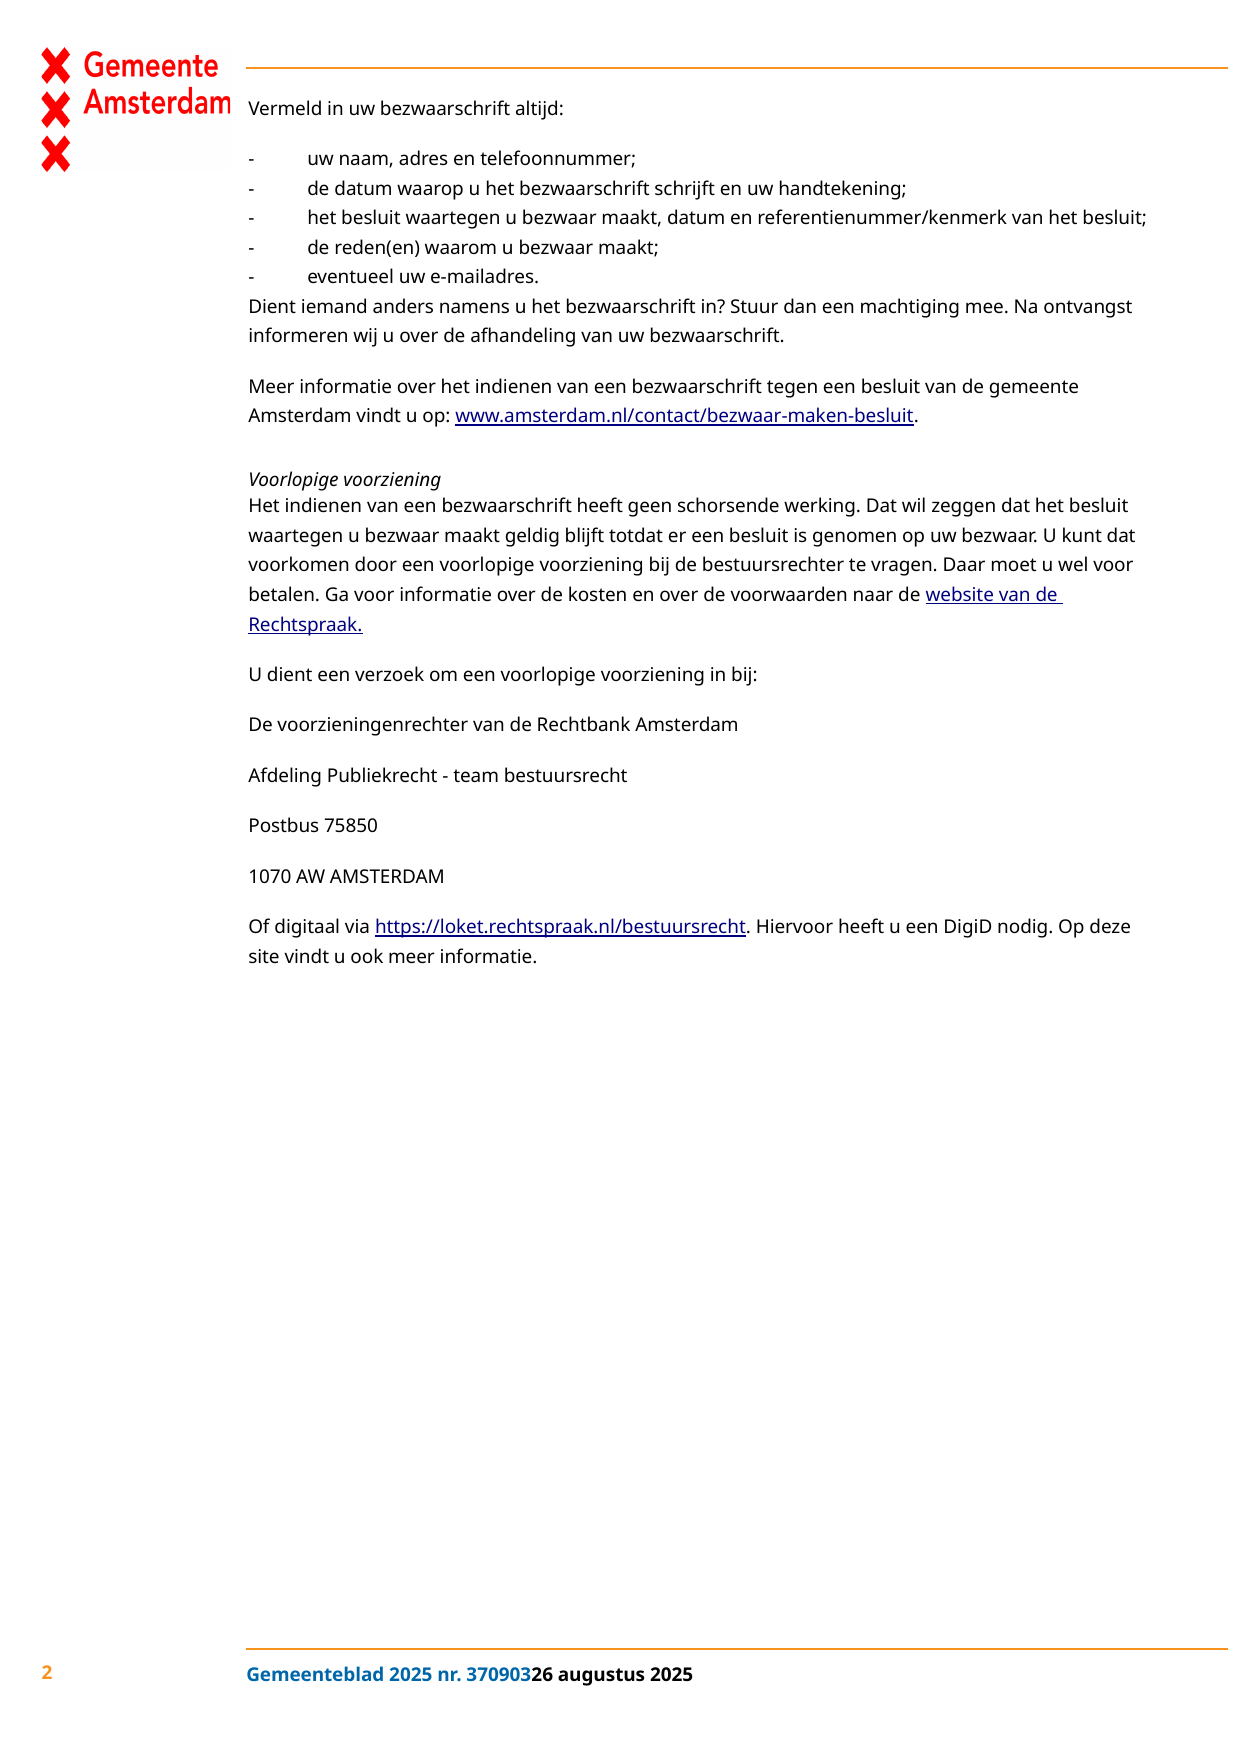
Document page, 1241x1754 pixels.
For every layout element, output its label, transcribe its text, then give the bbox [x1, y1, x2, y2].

text Meer informatie over het indienen van een bezwaarschrift tegen een besluit van de gemeente Amsterdam vindt u op: www.amsterdam.nl/contact/bezwaar-maken-besluit. [248, 373, 1152, 428]
list uw naam, adres en telefoonnummer; [248, 145, 1152, 171]
text De voorzieningenrechter van de Rechtbank Amsterdam [248, 712, 1152, 737]
text 1070 AW AMSTERDAM [248, 863, 1152, 888]
text Of digitaal via https://loket.rechtspraak.nl/bestuursrecht. Hiervoor heeft u een DigiD nodig. Op deze site vindt u ook meer informatie. [248, 913, 1152, 968]
text Voorlopige voorziening [248, 467, 1152, 492]
text Het indienen van een bezwaarschrift heeft geen schorsende werking. Dat wil zeggen dat het besluit waartegen u bezwaar maakt geldig blijft totdat er een besluit is genomen op uw bezwaar. U kunt dat voorkomen door een voorlopige voorziening bij de bestuursrechter te vragen. Daar moet u wel voor betalen. Ga voor informatie over de kosten en over de voorwaarden naar de website van de Rechtspraak. [248, 492, 1152, 636]
picture [41, 47, 231, 172]
text Afdeling Publiekrecht - team bestuursrecht [248, 762, 1152, 788]
list de datum waarop u het bezwaarschrift schrijft en uw handtekening; [248, 175, 1152, 201]
text Dient iemand anders namens u het bezwaarschrift in? Stuur dan een machtiging mee. Na ontvangst informeren wij u over de afhandeling van uw bezwaarschrift. [248, 293, 1152, 348]
list eventueel uw e-mailadres. [248, 263, 1152, 289]
list het besluit waartegen u bezwaar maakt, datum en referentienummer/kenmerk van het besluit; [248, 204, 1152, 230]
list de reden(en) waarom u bezwaar maakt; [248, 234, 1152, 260]
text U dient een verzoek om een voorlopige voorziening in bij: [248, 661, 1152, 687]
text Vermeld in uw bezwaarschrift altijd: [248, 95, 1152, 121]
text Postbus 75850 [248, 812, 1152, 838]
